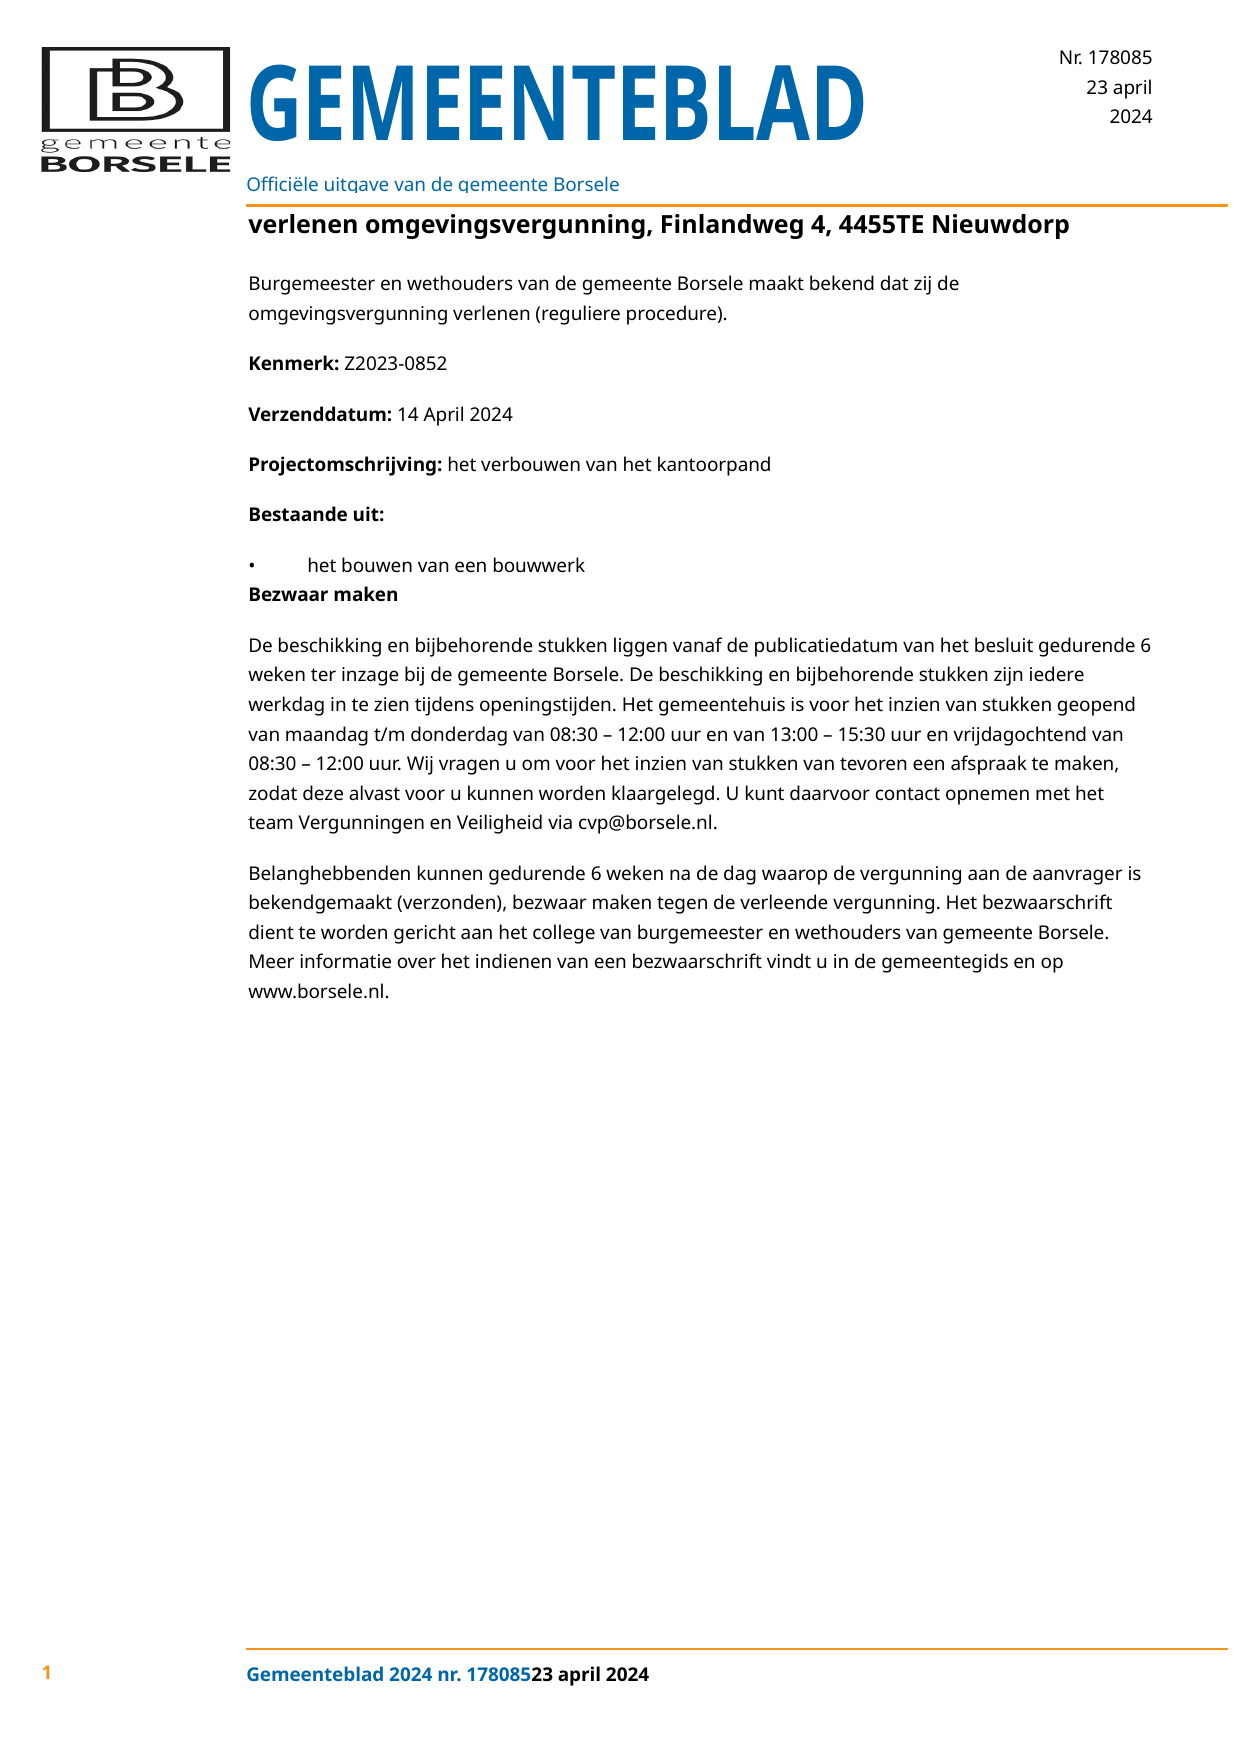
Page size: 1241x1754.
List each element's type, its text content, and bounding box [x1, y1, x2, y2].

text Bezwaar maken [248, 582, 1152, 607]
text Kenmerk: Z2023-0852 [248, 350, 1152, 376]
text Bestaande uit: [248, 502, 1152, 527]
text Burgemeester en wethouders van de gemeente Borsele maakt bekend dat zij de omgevingsvergunning verlenen (reguliere procedure). [248, 270, 1152, 326]
text De beschikking en bijbehorende stukken liggen vanaf de publicatiedatum van het besluit gedurende 6 weken ter inzage bij de gemeente Borsele. De beschikking en bijbehorende stukken zijn iedere werkdag in te zien tijdens openingstijden. Het gemeentehuis is voor het inzien van stukken geopend van maandag t/m donderdag van 08:30 – 12:00 uur en van 13:00 – 15:30 uur en vrijdagochtend van 08:30 – 12:00 uur. Wij vragen u om voor het inzien van stukken van tevoren een afspraak te maken, zodat deze alvast voor u kunnen worden klaargelegd. U kunt daarvoor contact opnemen met het team Vergunningen en Veiligheid via cvp@borsele.nl. [248, 632, 1152, 835]
text Belanghebbenden kunnen gedurende 6 weken na de dag waarop de vergunning aan de aanvrager is bekendgemaakt (verzonden), bezwaar maken tegen de verleende vergunning. Het bezwaarschrift dient te worden gericht aan het college van burgemeester en wethouders van gemeente Borsele. Meer informatie over het indienen van een bezwaarschrift vindt u in de gemeentegids en op www.borsele.nl. [248, 860, 1152, 1004]
list het bouwen van een bouwwerk [248, 552, 1152, 578]
text Verzenddatum: 14 April 2024 [248, 401, 1152, 426]
text Projectomschrijving: het verbouwen van het kantoorpand [248, 451, 1152, 477]
text verlenen omgevingsvergunning, Finlandweg 4, 4455TE Nieuwdorp [248, 207, 1152, 241]
picture [41, 47, 231, 172]
